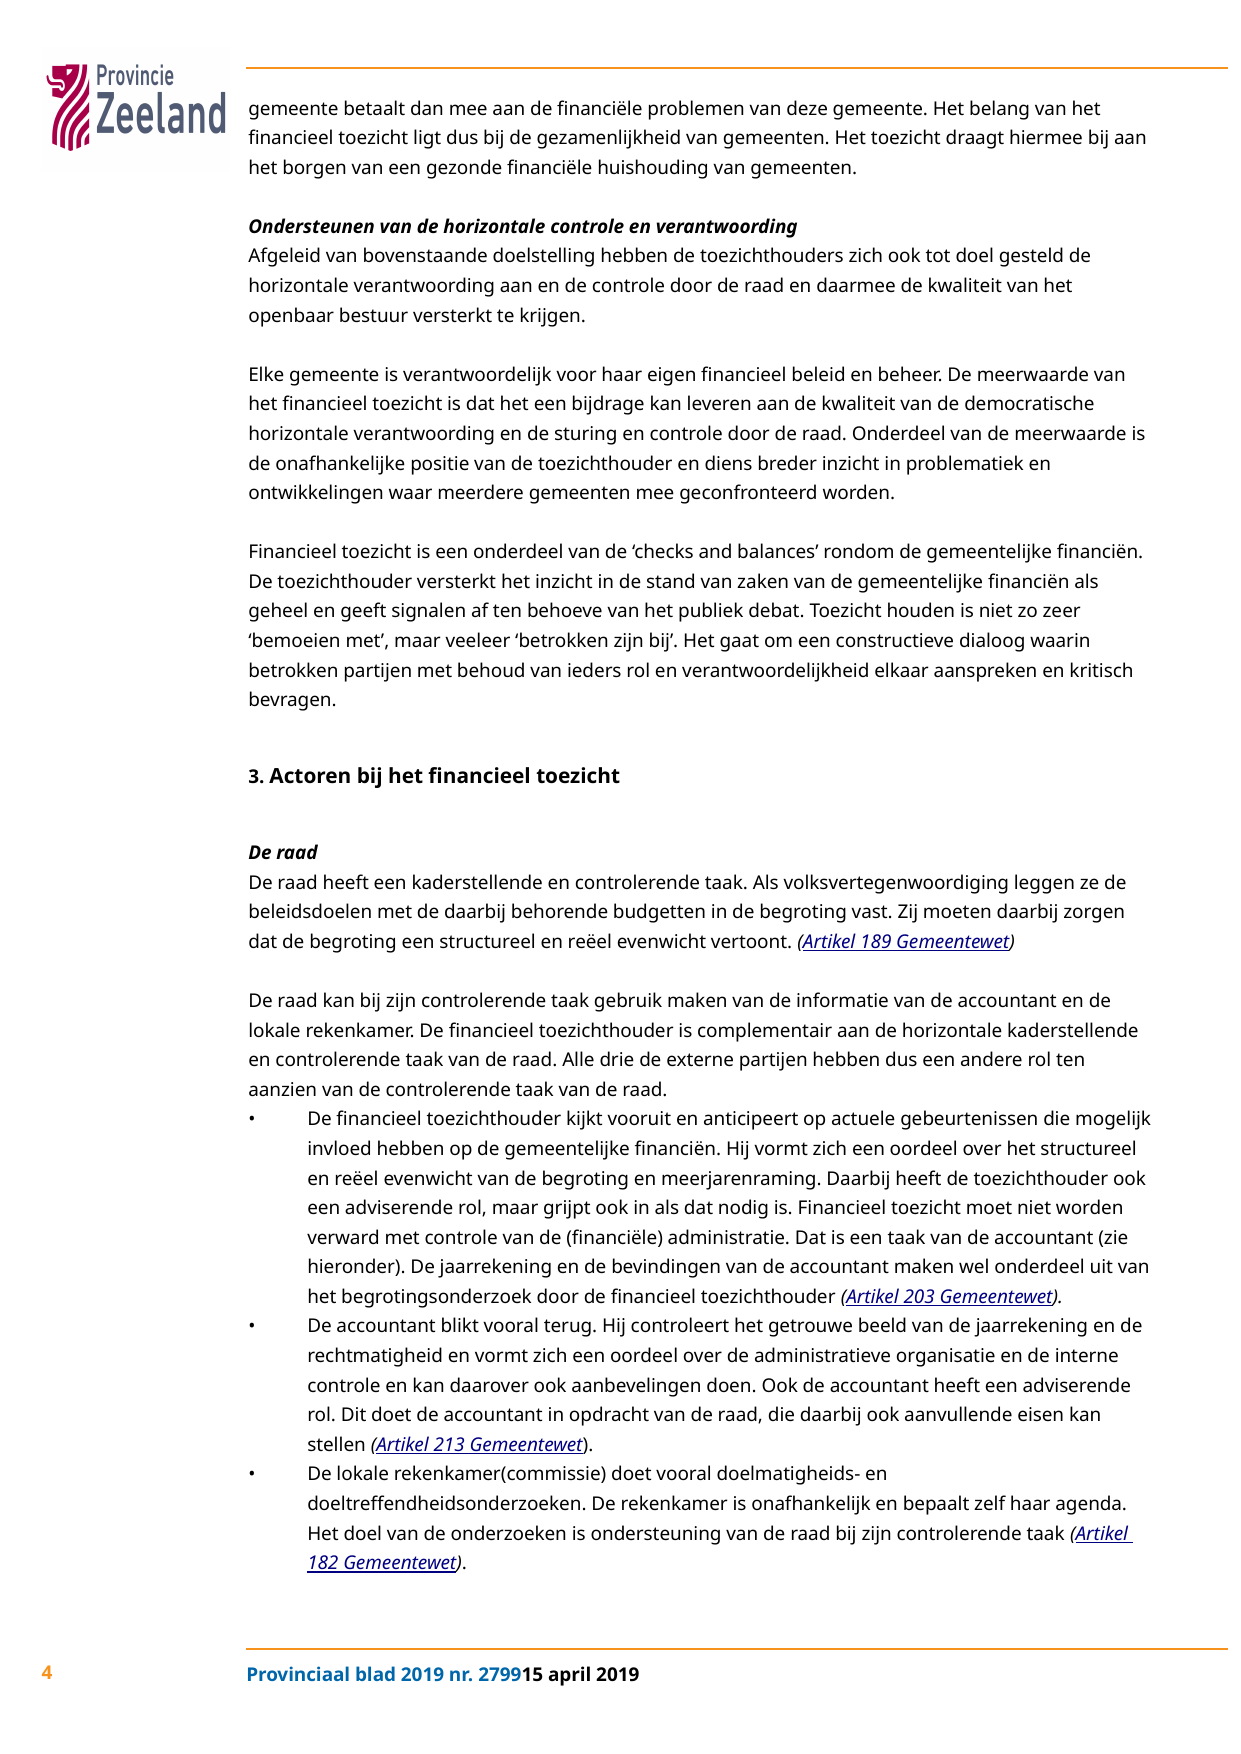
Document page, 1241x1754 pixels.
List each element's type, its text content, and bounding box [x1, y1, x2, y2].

text Elke gemeente is verantwoordelijk voor haar eigen financieel beleid en beheer. De meerwaarde van het financieel toezicht is dat het een bijdrage kan leveren aan de kwaliteit van de democratische horizontale verantwoording en de sturing en controle door de raad. Onderdeel van de meerwaarde is de onafhankelijke positie van de toezichthouder en diens breder inzicht in problematiek en ontwikkelingen waar meerdere gemeenten mee geconfronteerd worden. [248, 361, 1152, 505]
list De lokale rekenkamer(commissie) doet vooral doelmatigheids- en doeltreffendheidsonderzoeken. De rekenkamer is onafhankelijk en bepaalt zelf haar agenda. Het doel van de onderzoeken is ondersteuning van de raad bij zijn controlerende taak (Artikel 182 Gemeentewet). [248, 1461, 1152, 1575]
text Ondersteunen van de horizontale controle en verantwoording [248, 213, 1152, 239]
text Afgeleid van bovenstaande doelstelling hebben de toezichthouders zich ook tot doel gesteld de horizontale verantwoording aan en de controle door de raad en daarmee de kwaliteit van het openbaar bestuur versterkt te krijgen. [248, 243, 1152, 328]
text Financieel toezicht is een onderdeel van de ‘checks and balances’ rondom de gemeentelijke financiën. De toezichthouder versterkt het inzicht in de stand van zaken van de gemeentelijke financiën als geheel en geeft signalen af ten behoeve van het publiek debat. Toezicht houden is niet zo zeer ‘bemoeien met’, maar veeleer ‘betrokken zijn bij’. Het gaat om een constructieve dialoog waarin betrokken partijen met behoud van ieders rol en verantwoordelijkheid elkaar aanspreken en kritisch bevragen. [248, 538, 1152, 712]
text De raad kan bij zijn controlerende taak gebruik maken van de informatie van de accountant en de lokale rekenkamer. De financieel toezichthouder is complementair aan de horizontale kaderstellende en controlerende taak van de raad. Alle drie de externe partijen hebben dus een andere rol ten aanzien van de controlerende taak van de raad. [248, 987, 1152, 1102]
text gemeente betaalt dan mee aan de financiële problemen van deze gemeente. Het belang van het financieel toezicht ligt dus bij de gezamenlijkheid van gemeenten. Het toezicht draagt hiermee bij aan het borgen van een gezonde financiële huishouding van gemeenten. [248, 95, 1152, 180]
list De accountant blikt vooral terug. Hij controleert het getrouwe beeld van de jaarrekening en de rechtmatigheid en vormt zich een oordeel over de administratieve organisatie en de interne controle en kan daarover ook aanbevelingen doen. Ook de accountant heeft een adviserende rol. Dit doet de accountant in opdracht van de raad, die daarbij ook aanvullende eisen kan stellen (Artikel 213 Gemeentewet). [248, 1313, 1152, 1457]
list De financieel toezichthouder kijkt vooruit en anticipeert op actuele gebeurtenissen die mogelijk invloed hebben op de gemeentelijke financiën. Hij vormt zich een oordeel over het structureel en reëel evenwicht van de begroting en meerjarenraming. Daarbij heeft de toezichthouder ook een adviserende rol, maar grijpt ook in als dat nodig is. Financieel toezicht moet niet worden verward met controle van de (financiële) administratie. Dat is een taak van de accountant (zie hieronder). De jaarrekening en de bevindingen van de accountant maken wel onderdeel uit van het begrotingsonderzoek door de financieel toezichthouder (Artikel 203 Gemeentewet). [248, 1106, 1152, 1309]
text De raad heeft een kaderstellende en controlerende taak. Als volksvertegenwoordiging leggen ze de beleidsdoelen met de daarbij behorende budgetten in de begroting vast. Zij moeten daarbij zorgen dat de begroting een structureel en reëel evenwicht vertoont. (Artikel 189 Gemeentewet) [248, 869, 1152, 954]
picture [41, 47, 231, 172]
text 3. Actoren bij het financieel toezicht [248, 762, 1152, 790]
text De raad [248, 839, 1152, 865]
